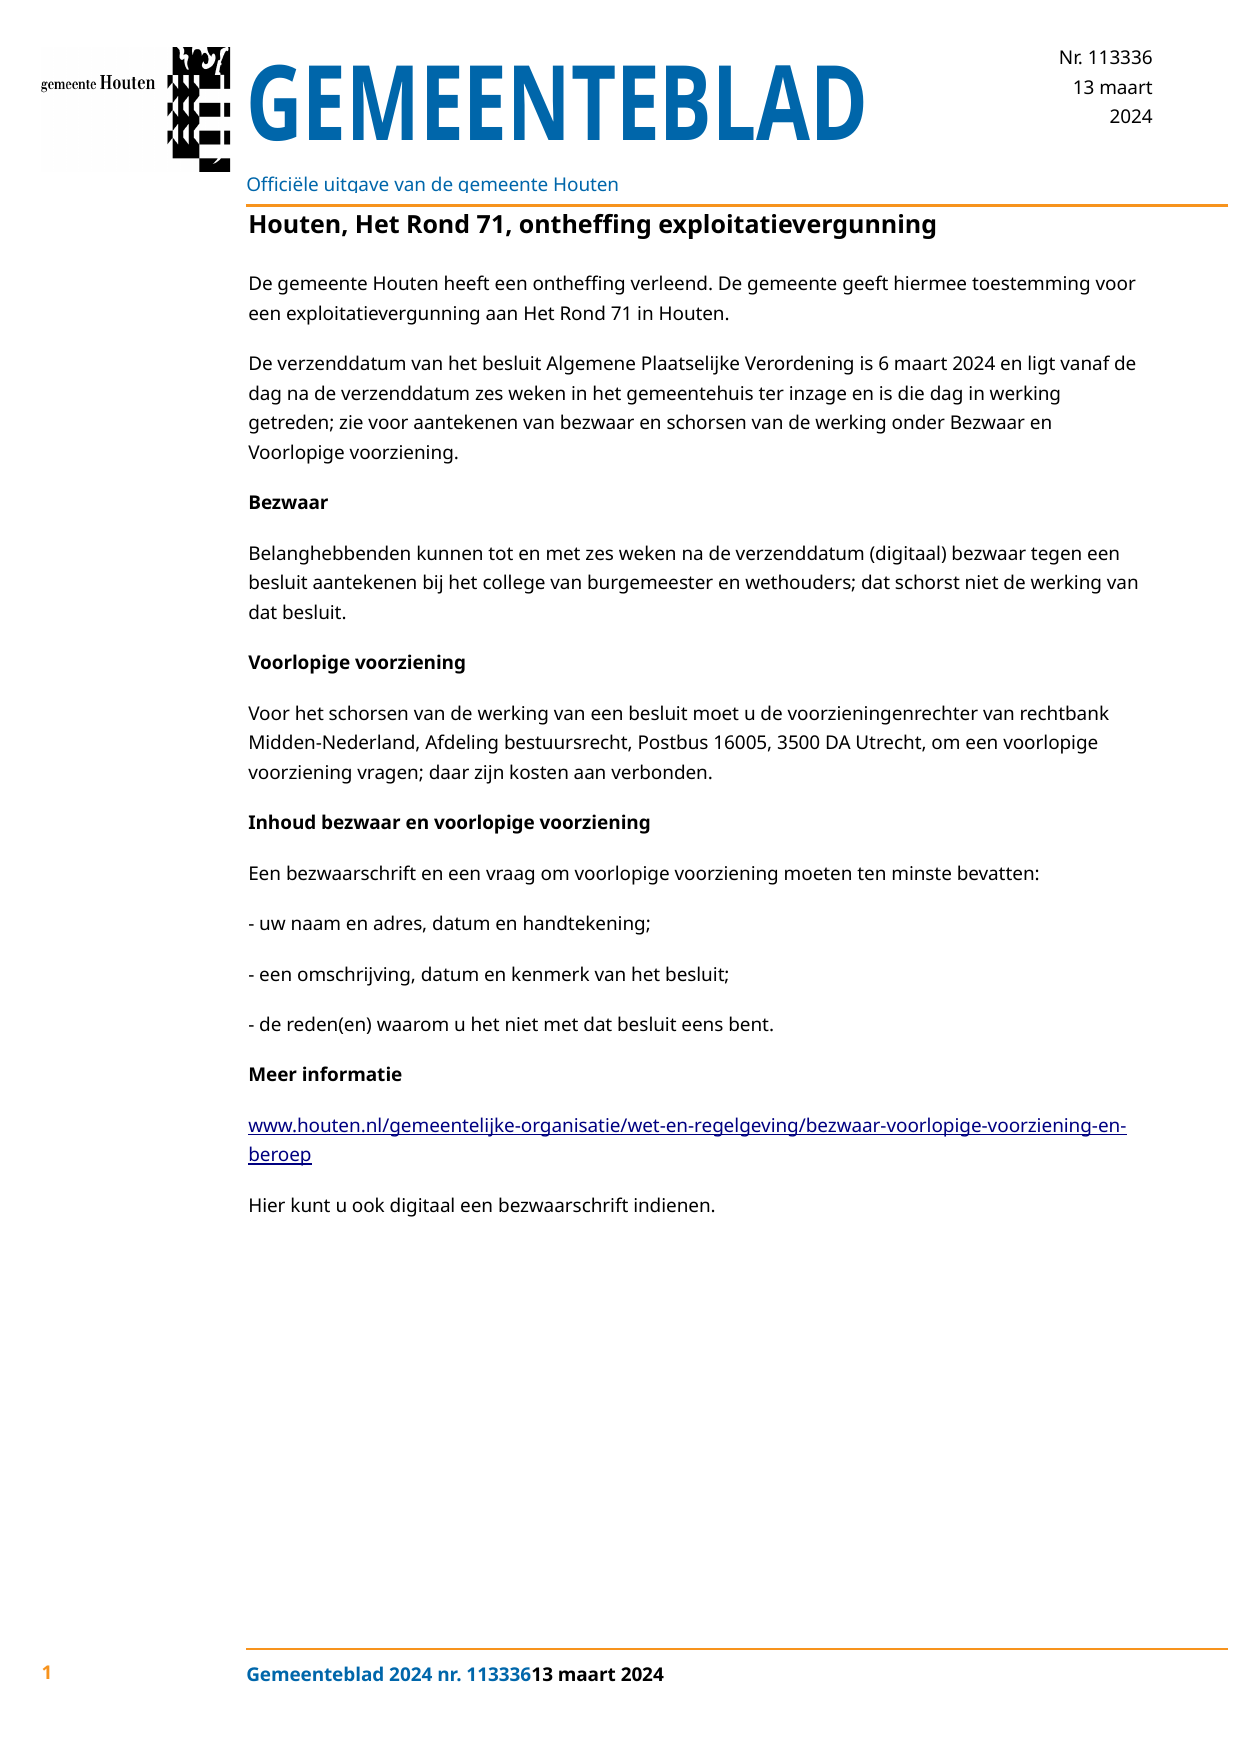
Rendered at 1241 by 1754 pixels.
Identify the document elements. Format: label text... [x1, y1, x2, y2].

text Inhoud bezwaar en voorlopige voorziening [248, 809, 1152, 835]
text Belanghebbenden kunnen tot en met zes weken na de verzenddatum (digitaal) bezwaar tegen een besluit aantekenen bij het college van burgemeester en wethouders; dat schorst niet de werking van dat besluit. [248, 540, 1152, 625]
text - een omschrijving, datum en kenmerk van het besluit; [248, 961, 1152, 986]
text Een bezwaarschrift en een vraag om voorlopige voorziening moeten ten minste bevatten: [248, 860, 1152, 886]
text - de reden(en) waarom u het niet met dat besluit eens bent. [248, 1011, 1152, 1037]
text Hier kunt u ook digitaal een bezwaarschrift indienen. [248, 1192, 1152, 1218]
text Houten, Het Rond 71, ontheffing exploitatievergunning [248, 207, 1152, 241]
text De verzenddatum van het besluit Algemene Plaatselijke Verordening is 6 maart 2024 en ligt vanaf de dag na de verzenddatum zes weken in het gemeentehuis ter inzage en is die dag in werking getreden; zie voor aantekenen van bezwaar en schorsen van de werking onder Bezwaar en Voorlopige voorziening. [248, 350, 1152, 465]
text Voorlopige voorziening [248, 649, 1152, 675]
text Voor het schorsen van de werking van een besluit moet u de voorzieningenrechter van rechtbank Midden-Nederland, Afdeling bestuursrecht, Postbus 16005, 3500 DA Utrecht, om een voorlopige voorziening vragen; daar zijn kosten aan verbonden. [248, 700, 1152, 785]
text De gemeente Houten heeft een ontheffing verleend. De gemeente geeft hiermee toestemming voor een exploitatievergunning aan Het Rond 71 in Houten. [248, 270, 1152, 326]
text Meer informatie [248, 1062, 1152, 1087]
text www.houten.nl/gemeentelijke-organisatie/wet-en-regelgeving/bezwaar-voorlopige-voorziening-en-beroep [248, 1112, 1152, 1167]
text Bezwaar [248, 489, 1152, 515]
picture [41, 47, 231, 172]
text - uw naam en adres, datum en handtekening; [248, 910, 1152, 936]
